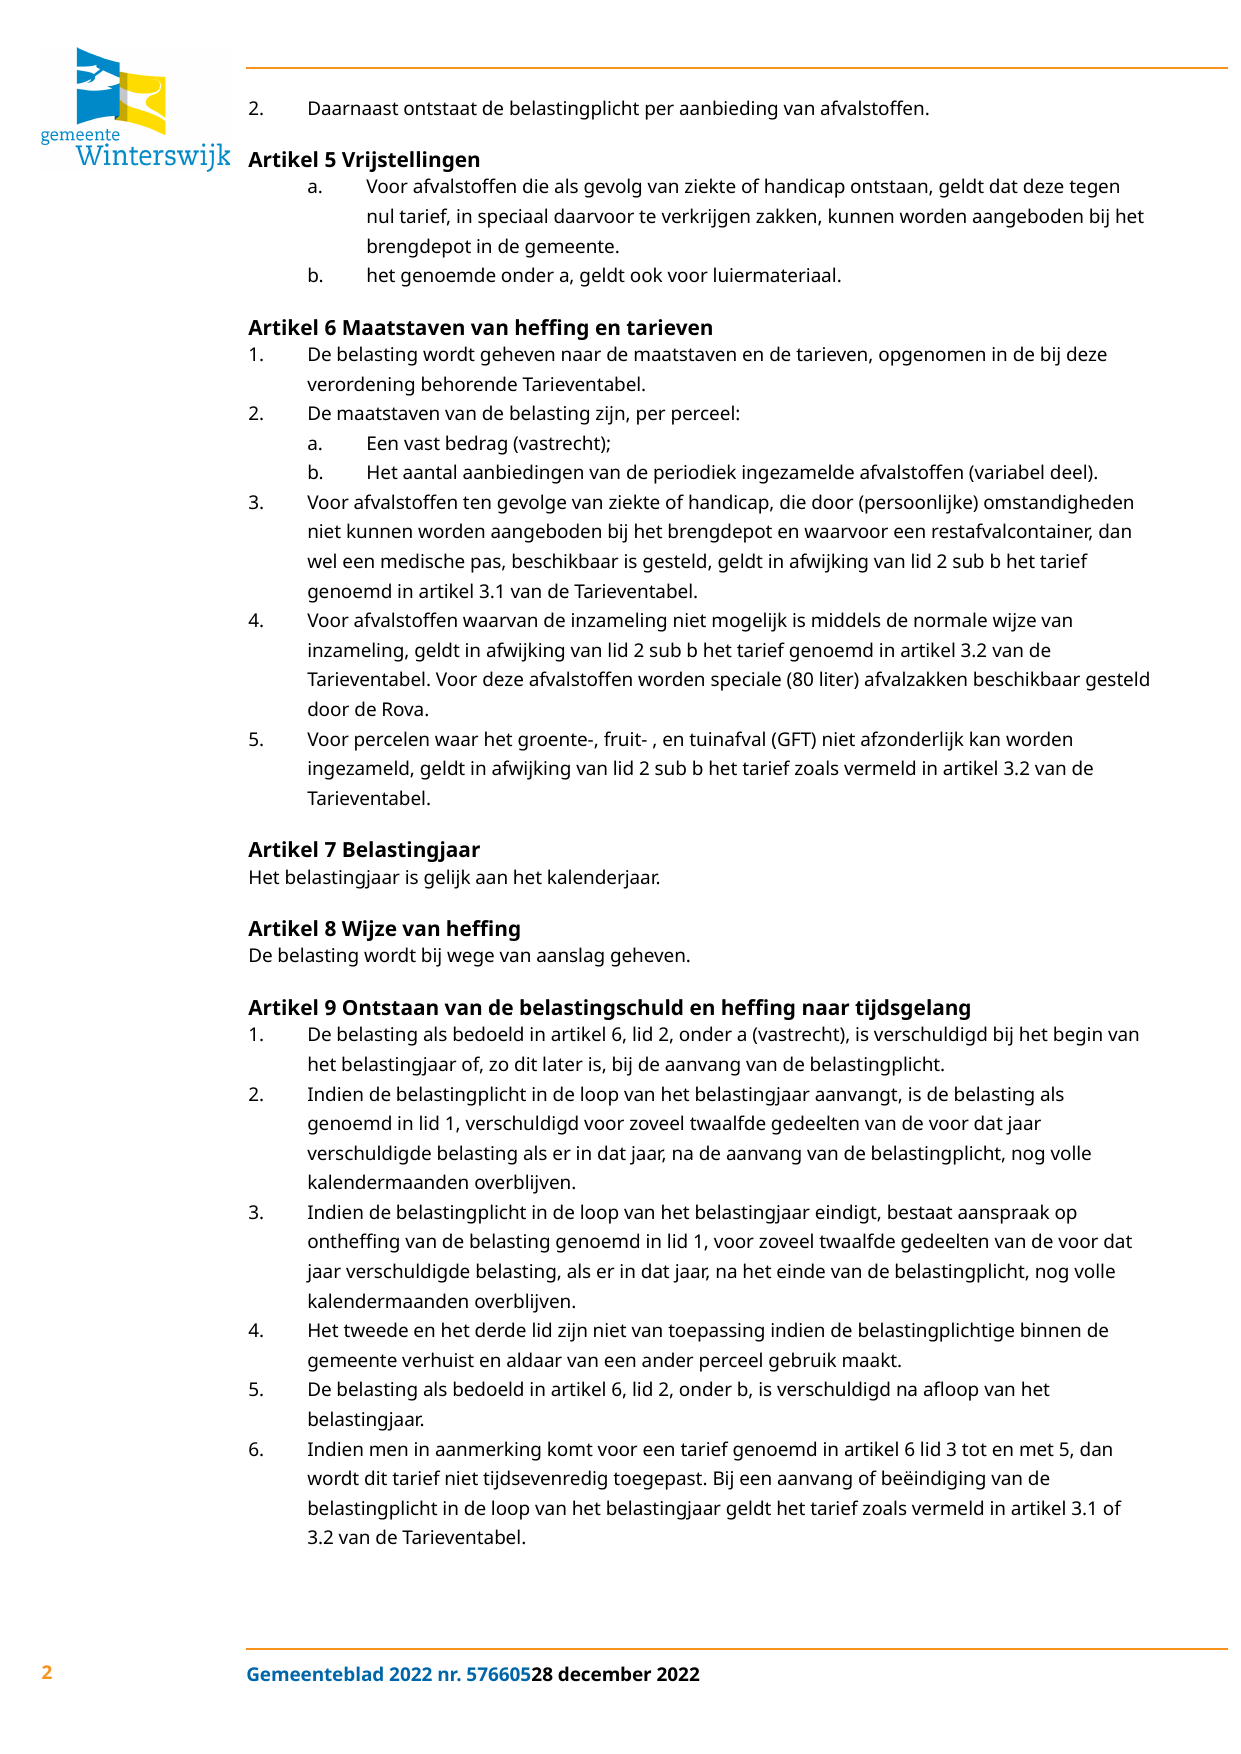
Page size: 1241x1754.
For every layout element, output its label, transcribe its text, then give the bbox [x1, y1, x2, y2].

list Indien men in aanmerking komt voor een tarief genoemd in artikel 6 lid 3 tot en met 5, dan wordt dit tarief niet tijdsevenredig toegepast. Bij een aanvang of beëindiging van de belastingplicht in de loop van het belastingjaar geldt het tarief zoals vermeld in artikel 3.1 of 3.2 van de Tarieventabel. [248, 1436, 1152, 1550]
text Artikel 5 Vrijstellingen [248, 145, 1152, 174]
text Artikel 9 Ontstaan van de belastingschuld en heffing naar tijdsgelang [248, 993, 1152, 1022]
text Artikel 7 Belastingjaar [248, 835, 1152, 864]
picture [225, 153, 231, 162]
picture [41, 47, 231, 172]
list Het tweede en het derde lid zijn niet van toepassing indien de belastingplichtige binnen de gemeente verhuist en aldaar van een ander perceel gebruik maakt. [248, 1317, 1152, 1373]
text De belasting wordt bij wege van aanslag geheven. [248, 943, 1152, 968]
list Het aantal aanbiedingen van de periodiek ingezamelde afvalstoffen (variabel deel). [307, 459, 1152, 485]
list Voor afvalstoffen ten gevolge van ziekte of handicap, die door (persoonlijke) omstandigheden niet kunnen worden aangeboden bij het brengdepot en waarvoor een restafvalcontainer, dan wel een medische pas, beschikbaar is gesteld, geldt in afwijking van lid 2 sub b het tarief genoemd in artikel 3.1 van de Tarieventabel. [248, 489, 1152, 604]
list Daarnaast ontstaat de belastingplicht per aanbieding van afvalstoffen. [248, 95, 1152, 121]
text Artikel 6 Maatstaven van heffing en tarieven [248, 313, 1152, 341]
list De belasting als bedoeld in artikel 6, lid 2, onder a (vastrecht), is verschuldigd bij het begin van het belastingjaar of, zo dit later is, bij de aanvang van de belastingplicht. [248, 1022, 1152, 1077]
list De maatstaven van de belasting zijn, per perceel: [248, 400, 1152, 426]
list De belasting als bedoeld in artikel 6, lid 2, onder b, is verschuldigd na afloop van het belastingjaar. [248, 1377, 1152, 1432]
text Het belastingjaar is gelijk aan het kalenderjaar. [248, 864, 1152, 889]
list het genoemde onder a, geldt ook voor luiermateriaal. [307, 262, 1152, 288]
list Indien de belastingplicht in de loop van het belastingjaar aanvangt, is de belasting als genoemd in lid 1, verschuldigd voor zoveel twaalfde gedeelten van de voor dat jaar verschuldigde belasting als er in dat jaar, na de aanvang van de belastingplicht, nog volle kalendermaanden overblijven. [248, 1081, 1152, 1195]
list De belasting wordt geheven naar de maatstaven en de tarieven, opgenomen in de bij deze verordening behorende Tarieventabel. [248, 341, 1152, 397]
list Indien de belastingplicht in de loop van het belastingjaar eindigt, bestaat aanspraak op ontheffing van de belasting genoemd in lid 1, voor zoveel twaalfde gedeelten van de voor dat jaar verschuldigde belasting, als er in dat jaar, na het einde van de belastingplicht, nog volle kalendermaanden overblijven. [248, 1199, 1152, 1313]
list Een vast bedrag (vastrecht); [307, 430, 1152, 456]
text Artikel 8 Wijze van heffing [248, 914, 1152, 943]
list Voor afvalstoffen die als gevolg van ziekte of handicap ontstaan, geldt dat deze tegen nul tarief, in speciaal daarvoor te verkrijgen zakken, kunnen worden aangeboden bij het brengdepot in de gemeente. [307, 174, 1152, 258]
list Voor afvalstoffen waarvan de inzameling niet mogelijk is middels de normale wijze van inzameling, geldt in afwijking van lid 2 sub b het tarief genoemd in artikel 3.2 van de Tarieventabel. Voor deze afvalstoffen worden speciale (80 liter) afvalzakken beschikbaar gesteld door de Rova. [248, 607, 1152, 722]
list Voor percelen waar het groente-, fruit- , en tuinafval (GFT) niet afzonderlijk kan worden ingezameld, geldt in afwijking van lid 2 sub b het tarief zoals vermeld in artikel 3.2 van de Tarieventabel. [248, 726, 1152, 811]
